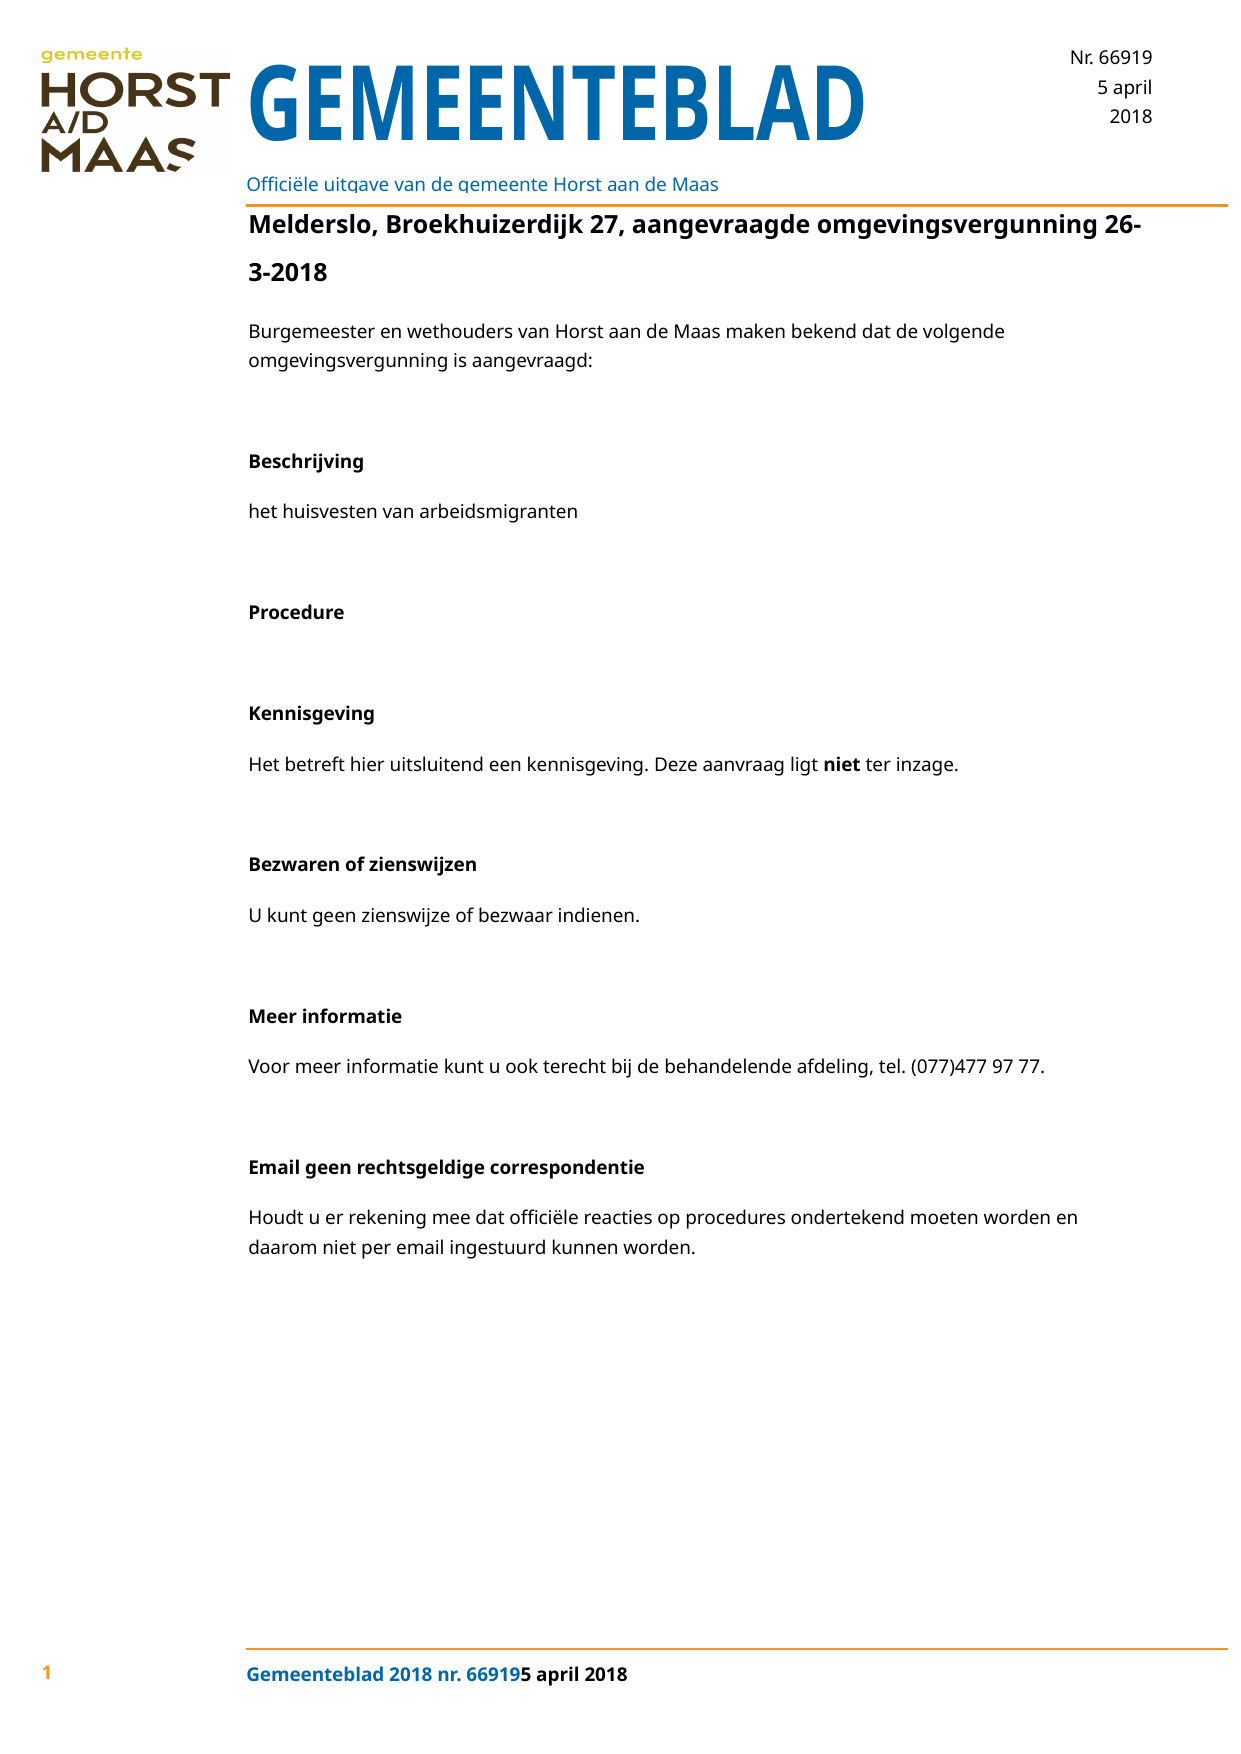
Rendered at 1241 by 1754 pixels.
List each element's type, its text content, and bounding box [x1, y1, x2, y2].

text Bezwaren of zienswijzen [248, 852, 1152, 877]
text Procedure [248, 599, 1152, 625]
text Email geen rechtsgeldige correspondentie [248, 1154, 1152, 1180]
text Kennisgeving [248, 700, 1152, 726]
text Houdt u er rekening mee dat officiële reacties op procedures ondertekend moeten worden en daarom niet per email ingestuurd kunnen worden. [248, 1204, 1152, 1260]
text Meer informatie [248, 1003, 1152, 1029]
text Burgemeester en wethouders van Horst aan de Maas maken bekend dat de volgende omgevingsvergunning is aangevraagd: [248, 318, 1152, 373]
text het huisvesten van arbeidsmigranten [248, 499, 1152, 524]
text Beschrijving [248, 448, 1152, 474]
text U kunt geen zienswijze of bezwaar indienen. [248, 902, 1152, 928]
text Melderslo, Broekhuizerdijk 27, aangevraagde omgevingsvergunning 26-3-2018 [248, 207, 1152, 288]
picture [41, 47, 231, 172]
text Het betreft hier uitsluitend een kennisgeving. Deze aanvraag ligt niet ter inzage. [248, 751, 1152, 777]
text Voor meer informatie kunt u ook terecht bij de behandelende afdeling, tel. (077)477 97 77. [248, 1053, 1152, 1079]
